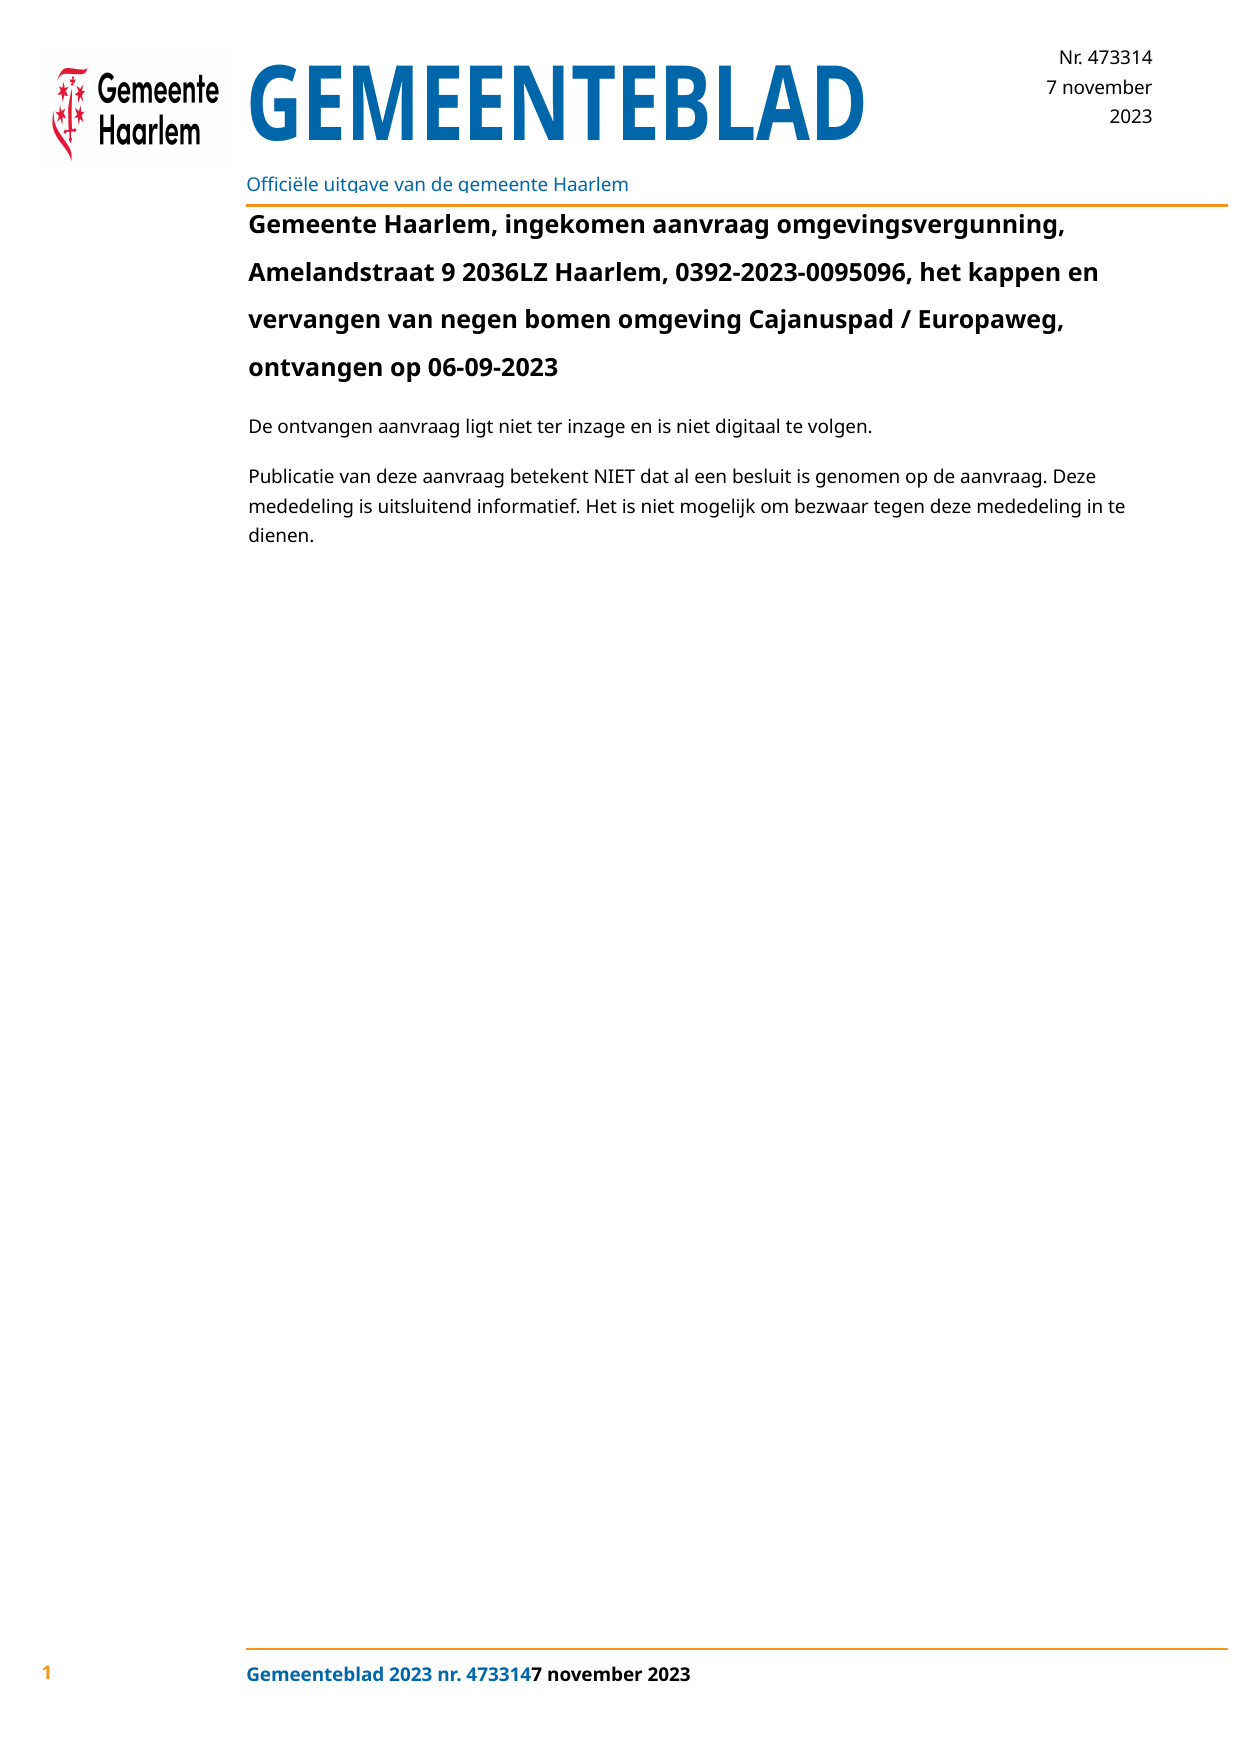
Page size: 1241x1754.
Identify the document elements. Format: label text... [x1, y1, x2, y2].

picture [41, 47, 231, 172]
text De ontvangen aanvraag ligt niet ter inzage en is niet digitaal te volgen. [248, 413, 1152, 439]
text Gemeente Haarlem, ingekomen aanvraag omgevingsvergunning, Amelandstraat 9 2036LZ Haarlem, 0392-2023-0095096, het kappen en vervangen van negen bomen omgeving Cajanuspad / Europaweg, ontvangen op 06-09-2023 [248, 207, 1152, 384]
text Publicatie van deze aanvraag betekent NIET dat al een besluit is genomen op de aanvraag. Deze mededeling is uitsluitend informatief. Het is niet mogelijk om bezwaar tegen deze mededeling in te dienen. [248, 463, 1152, 548]
